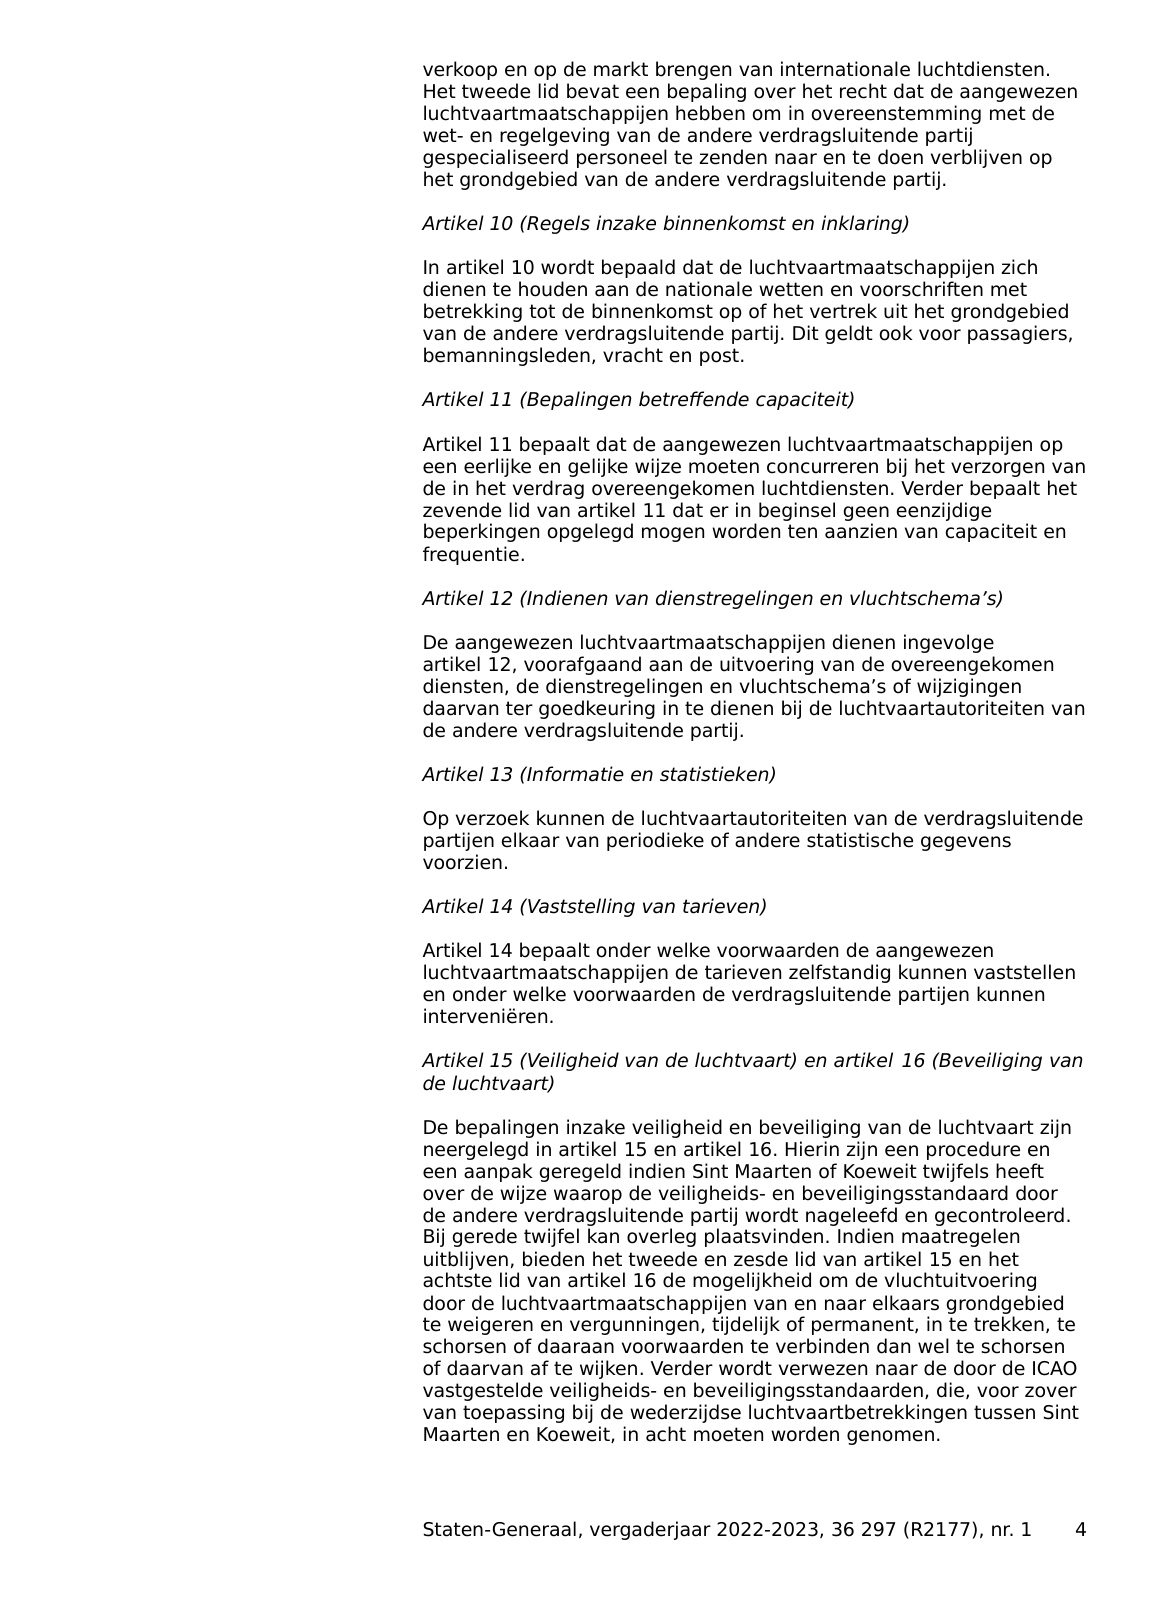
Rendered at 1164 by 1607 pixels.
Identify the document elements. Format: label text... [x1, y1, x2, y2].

text Artikel 14 bepaalt onder welke voorwaarden de aangewezen luchtvaartmaatschappijen de tarieven zelfstandig kunnen vaststellen en onder welke voorwaarden de verdragsluitende partijen kunnen interveniëren. [422, 940, 1087, 1028]
subtitle Artikel 14 (Vaststelling van tarieven) [422, 896, 1087, 918]
subtitle Artikel 13 (Informatie en statistieken) [422, 764, 1087, 786]
subtitle Artikel 10 (Regels inzake binnenkomst en inklaring) [422, 213, 1087, 235]
text verkoop en op de markt brengen van internationale luchtdiensten. Het tweede lid bevat een bepaling over het recht dat de aangewezen luchtvaartmaatschappijen hebben om in overeenstemming met de wet- en regelgeving van de andere verdragsluitende partij gespecialiseerd personeel te zenden naar en te doen verblijven op het grondgebied van de andere verdragsluitende partij. [422, 59, 1087, 191]
text Artikel 11 bepaalt dat de aangewezen luchtvaartmaatschappijen op een eerlijke en gelijke wijze moeten concurreren bij het verzorgen van de in het verdrag overeengekomen luchtdiensten. Verder bepaalt het zevende lid van artikel 11 dat er in beginsel geen eenzijdige beperkingen opgelegd mogen worden ten aanzien van capaciteit en frequentie. [422, 433, 1087, 565]
subtitle Artikel 12 (Indienen van dienstregelingen en vluchtschema’s) [422, 588, 1087, 609]
subtitle Artikel 15 (Veiligheid van de luchtvaart) en artikel 16 (Beveiliging van de luchtvaart) [422, 1050, 1087, 1094]
text In artikel 10 wordt bepaald dat de luchtvaartmaatschappijen zich dienen te houden aan de nationale wetten en voorschriften met betrekking tot de binnenkomst op of het vertrek uit het grondgebied van de andere verdragsluitende partij. Dit geldt ook voor passagiers, bemanningsleden, vracht en post. [422, 257, 1087, 367]
text De aangewezen luchtvaartmaatschappijen dienen ingevolge artikel 12, voorafgaand aan de uitvoering van de overeengekomen diensten, de dienstregelingen en vluchtschema’s of wijzigingen daarvan ter goedkeuring in te dienen bij de luchtvaartautoriteiten van de andere verdragsluitende partij. [422, 632, 1087, 742]
text De bepalingen inzake veiligheid en beveiliging van de luchtvaart zijn neergelegd in artikel 15 en artikel 16. Hierin zijn een procedure en een aanpak geregeld indien Sint Maarten of Koeweit twijfels heeft over de wijze waarop de veiligheids- en beveiligingsstandaard door de andere verdragsluitende partij wordt nageleefd en gecontroleerd. Bij gerede twijfel kan overleg plaatsvinden. Indien maatregelen uitblijven, bieden het tweede en zesde lid van artikel 15 en het achtste lid van artikel 16 de mogelijkheid om de vluchtuitvoering door de luchtvaartmaatschappijen van en naar elkaars grondgebied te weigeren en vergunningen, tijdelijk of permanent, in te trekken, te schorsen of daaraan voorwaarden te verbinden dan wel te schorsen of daarvan af te wijken. Verder wordt verwezen naar de door de ICAO vastgestelde veiligheids- en beveiligingsstandaarden, die, voor zover van toepassing bij de wederzijdse luchtvaartbetrekkingen tussen Sint Maarten en Koeweit, in acht moeten worden genomen. [422, 1117, 1087, 1446]
text Op verzoek kunnen de luchtvaartautoriteiten van de verdragsluitende partijen elkaar van periodieke of andere statistische gegevens voorzien. [422, 808, 1087, 874]
subtitle Artikel 11 (Bepalingen betreffende capaciteit) [422, 389, 1087, 411]
